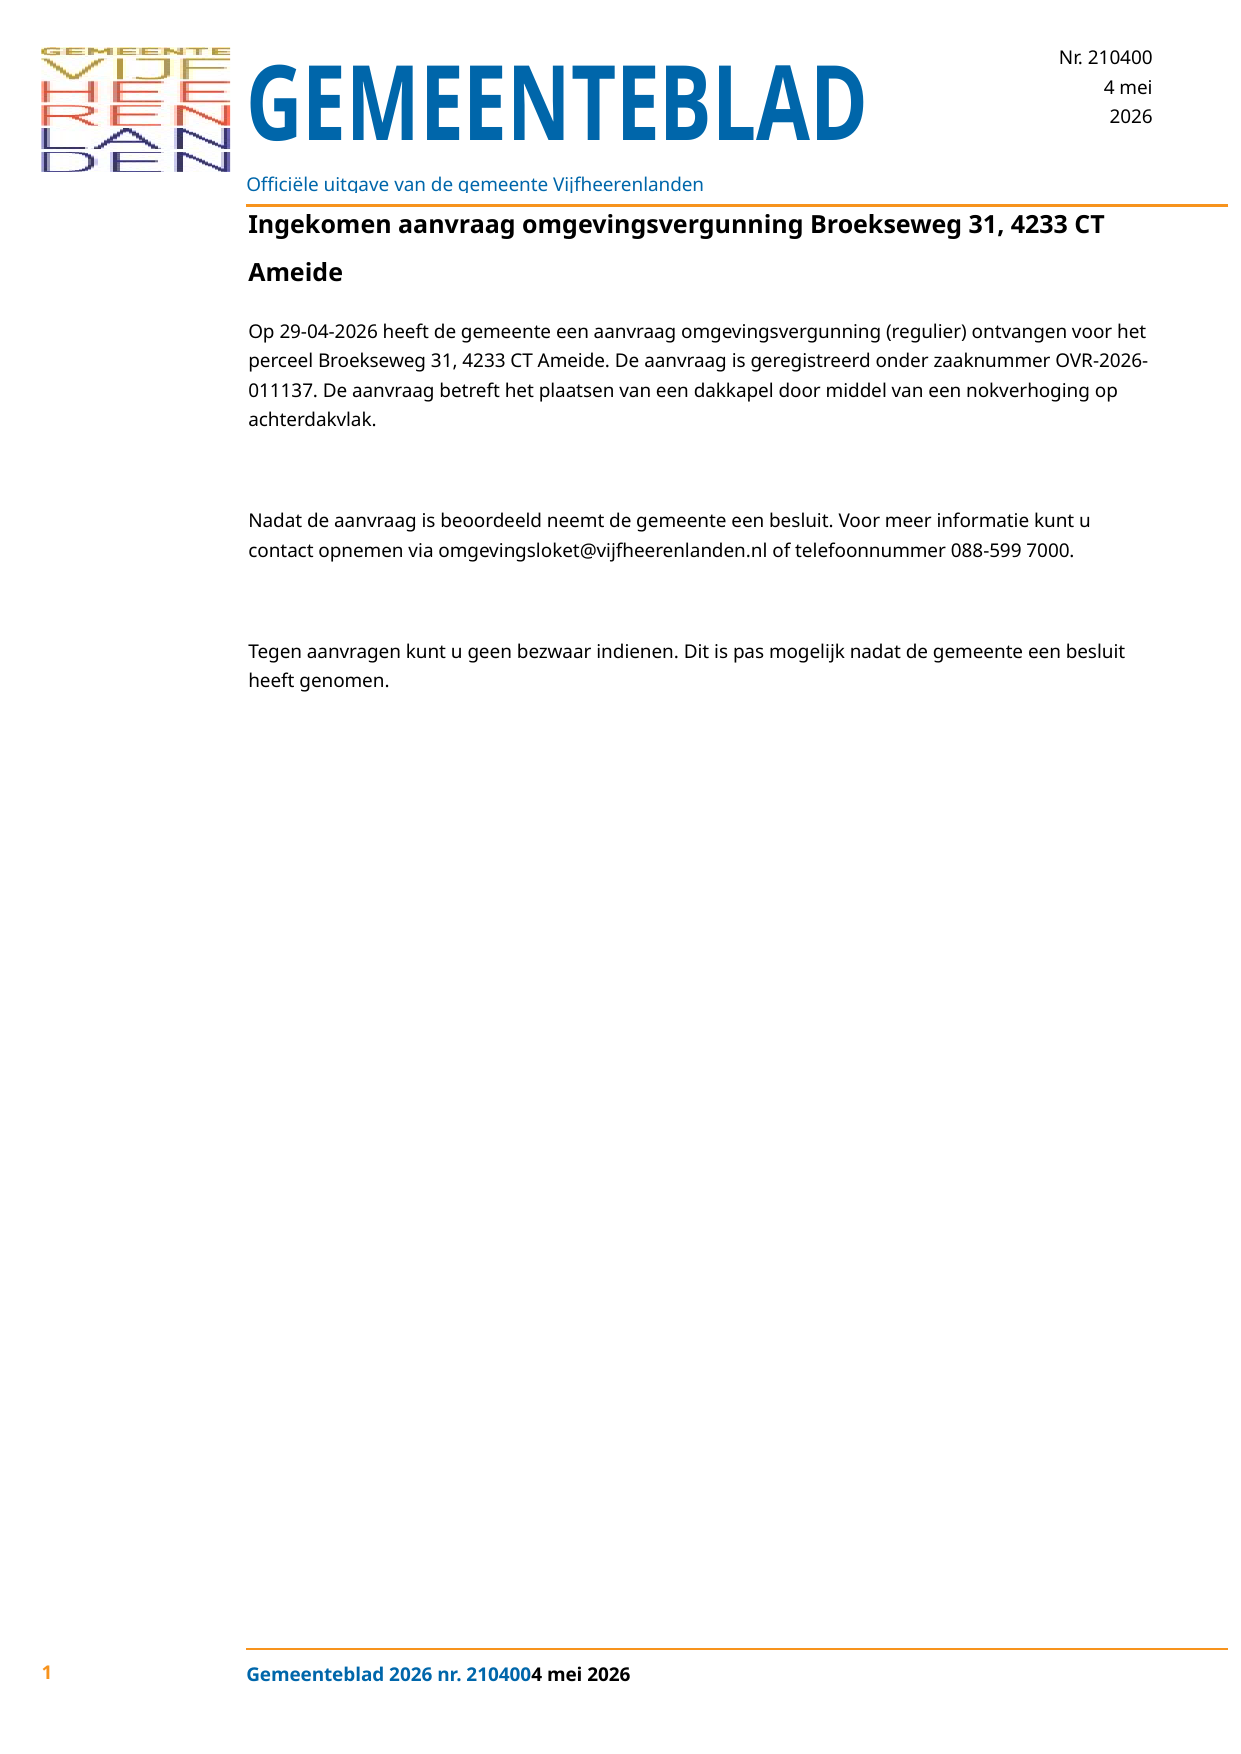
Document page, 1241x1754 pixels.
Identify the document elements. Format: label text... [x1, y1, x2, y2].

text Op 29-04-2026 heeft de gemeente een aanvraag omgevingsvergunning (regulier) ontvangen voor het perceel Broekseweg 31, 4233 CT Ameide. De aanvraag is geregistreerd onder zaaknummer OVR-2026-011137. De aanvraag betreft het plaatsen van een dakkapel door middel van een nokverhoging op achterdakvlak. [248, 318, 1152, 432]
picture [41, 47, 231, 172]
text Ingekomen aanvraag omgevingsvergunning Broekseweg 31, 4233 CT Ameide [248, 207, 1152, 288]
text Tegen aanvragen kunt u geen bezwaar indienen. Dit is pas mogelijk nadat de gemeente een besluit heeft genomen. [248, 638, 1152, 693]
text Nadat de aanvraag is beoordeeld neemt de gemeente een besluit. Voor meer informatie kunt u contact opnemen via omgevingsloket@vijfheerenlanden.nl of telefoonnummer 088-599 7000. [248, 507, 1152, 563]
